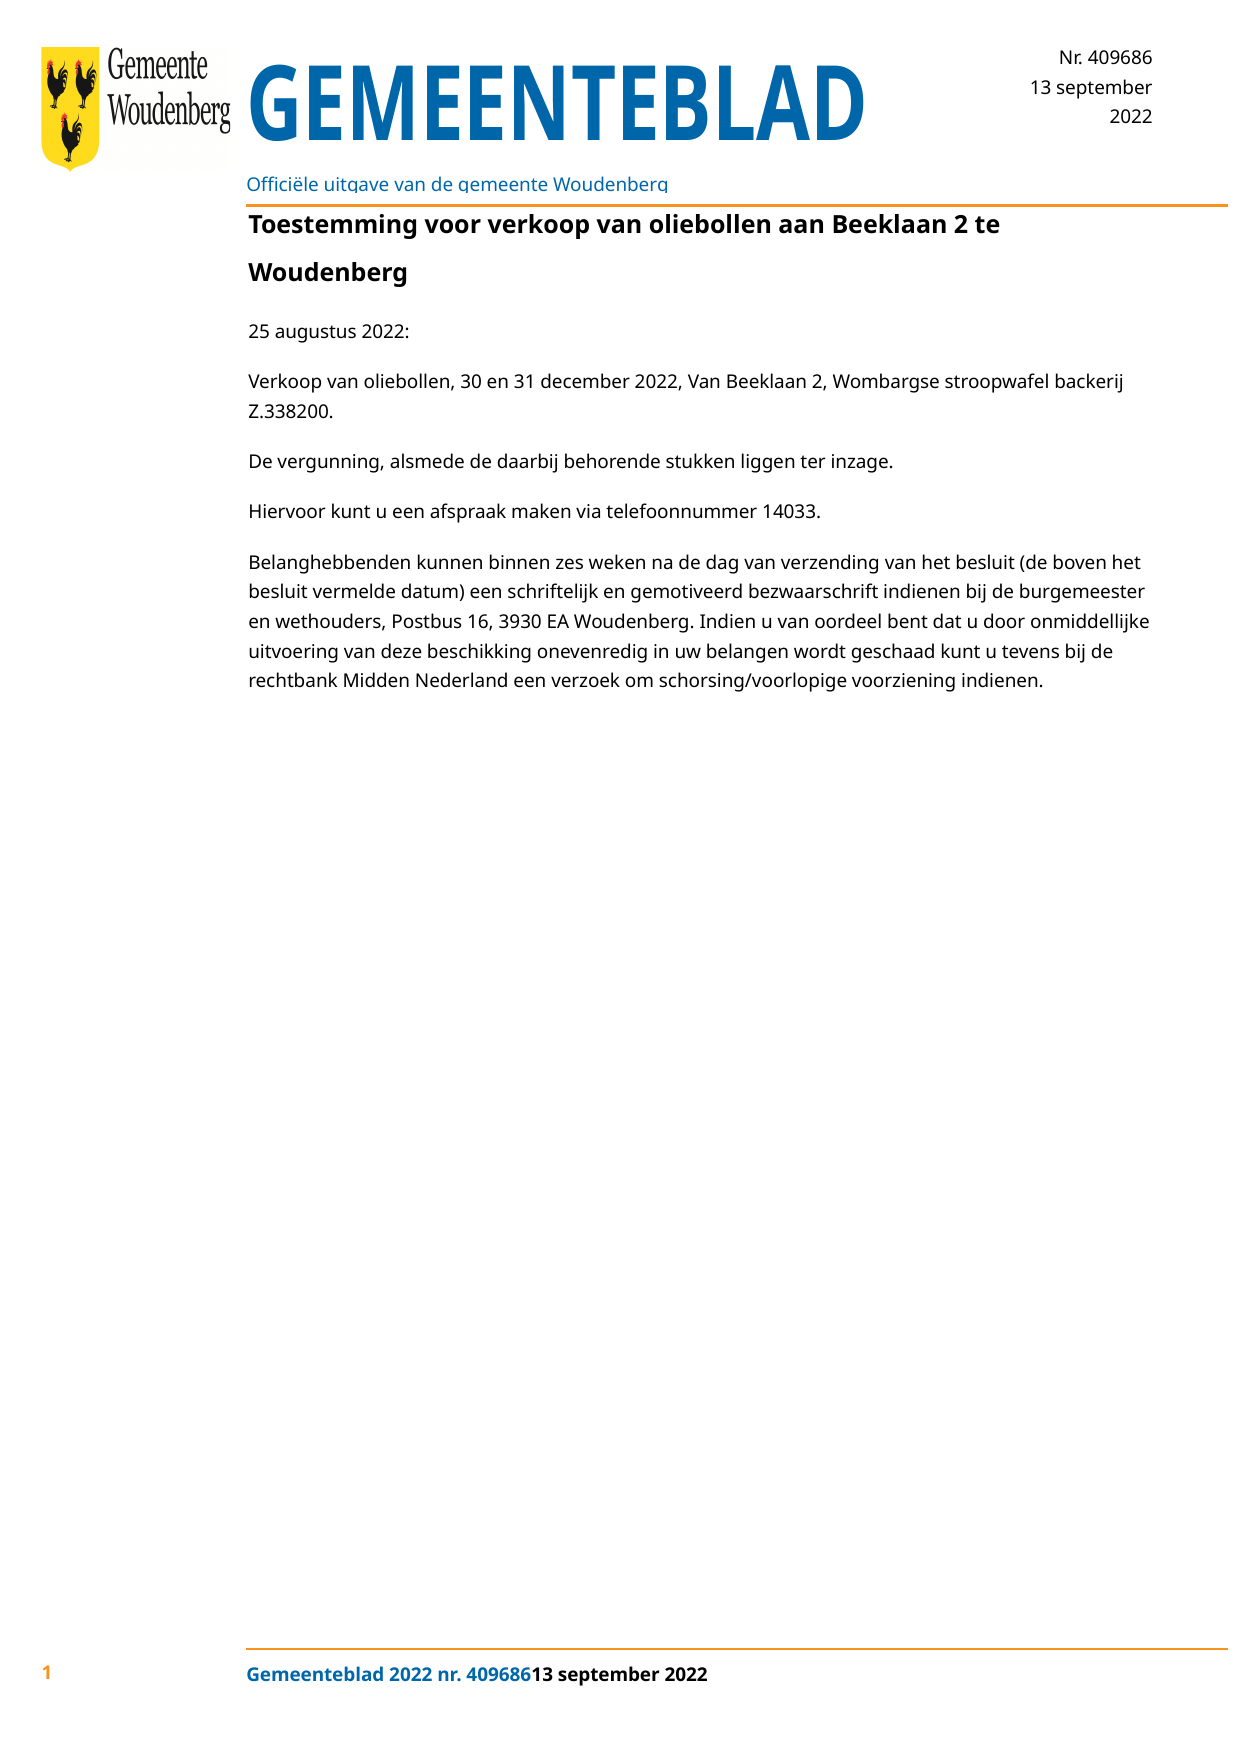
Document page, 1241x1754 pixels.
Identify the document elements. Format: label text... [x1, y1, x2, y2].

picture [41, 47, 231, 172]
text Verkoop van oliebollen, 30 en 31 december 2022, Van Beeklaan 2, Wombargse stroopwafel backerij Z.338200. [248, 368, 1152, 424]
text Hiervoor kunt u een afspraak maken via telefoonnummer 14033. [248, 499, 1152, 524]
text Belanghebbenden kunnen binnen zes weken na de dag van verzending van het besluit (de boven het besluit vermelde datum) een schriftelijk en gemotiveerd bezwaarschrift indienen bij de burgemeester en wethouders, Postbus 16, 3930 EA Woudenberg. Indien u van oordeel bent dat u door onmiddellijke uitvoering van deze beschikking onevenredig in uw belangen wordt geschaad kunt u tevens bij de rechtbank Midden Nederland een verzoek om schorsing/voorlopige voorziening indienen. [248, 549, 1152, 693]
text 25 augustus 2022: [248, 318, 1152, 344]
text De vergunning, alsmede de daarbij behorende stukken liggen ter inzage. [248, 448, 1152, 474]
text Toestemming voor verkoop van oliebollen aan Beeklaan 2 te Woudenberg [248, 207, 1152, 288]
